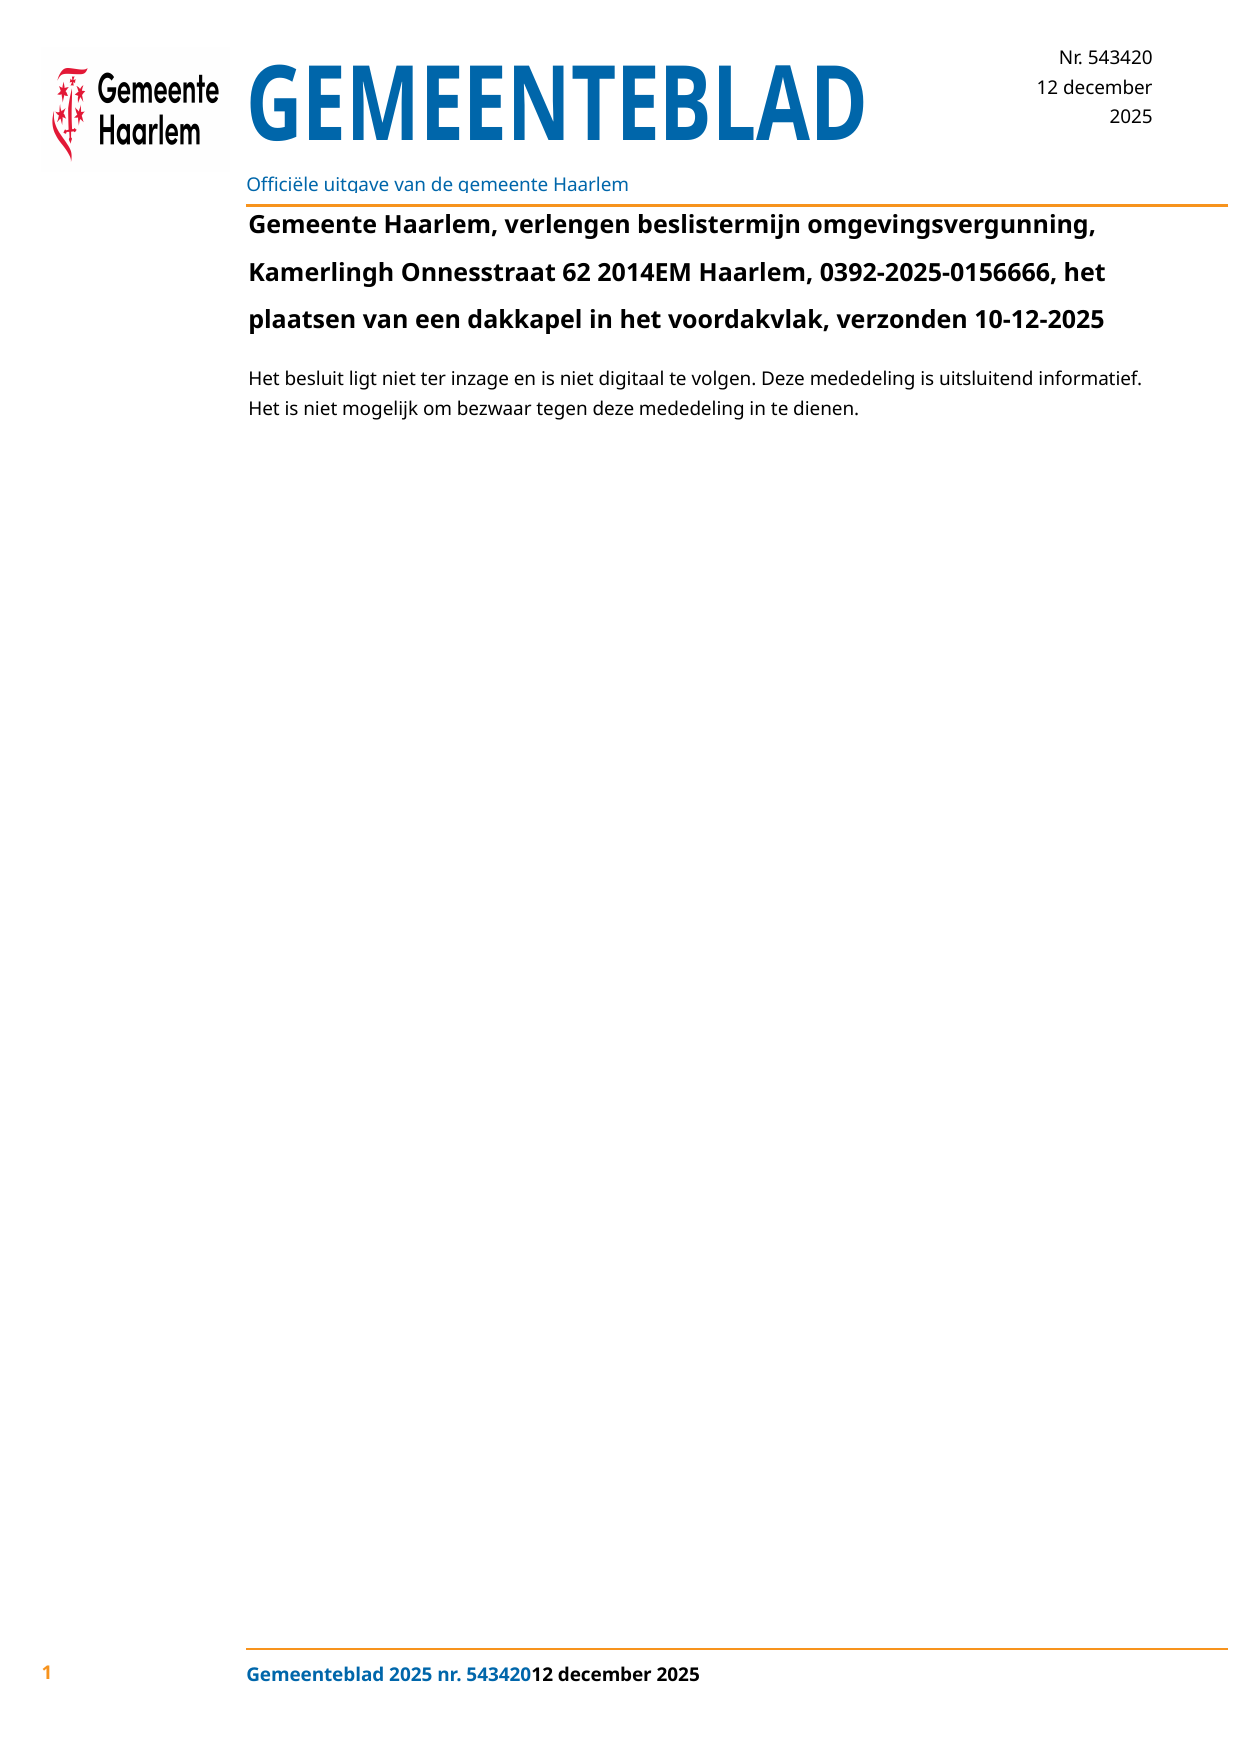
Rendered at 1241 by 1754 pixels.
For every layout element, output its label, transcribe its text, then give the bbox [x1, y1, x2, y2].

text Het besluit ligt niet ter inzage en is niet digitaal te volgen. Deze mededeling is uitsluitend informatief. Het is niet mogelijk om bezwaar tegen deze mededeling in te dienen. [248, 366, 1152, 421]
text Gemeente Haarlem, verlengen beslistermijn omgevingsvergunning, Kamerlingh Onnesstraat 62 2014EM Haarlem, 0392-2025-0156666, het plaatsen van een dakkapel in het voordakvlak, verzonden 10-12-2025 [248, 207, 1152, 336]
picture [41, 47, 231, 172]
